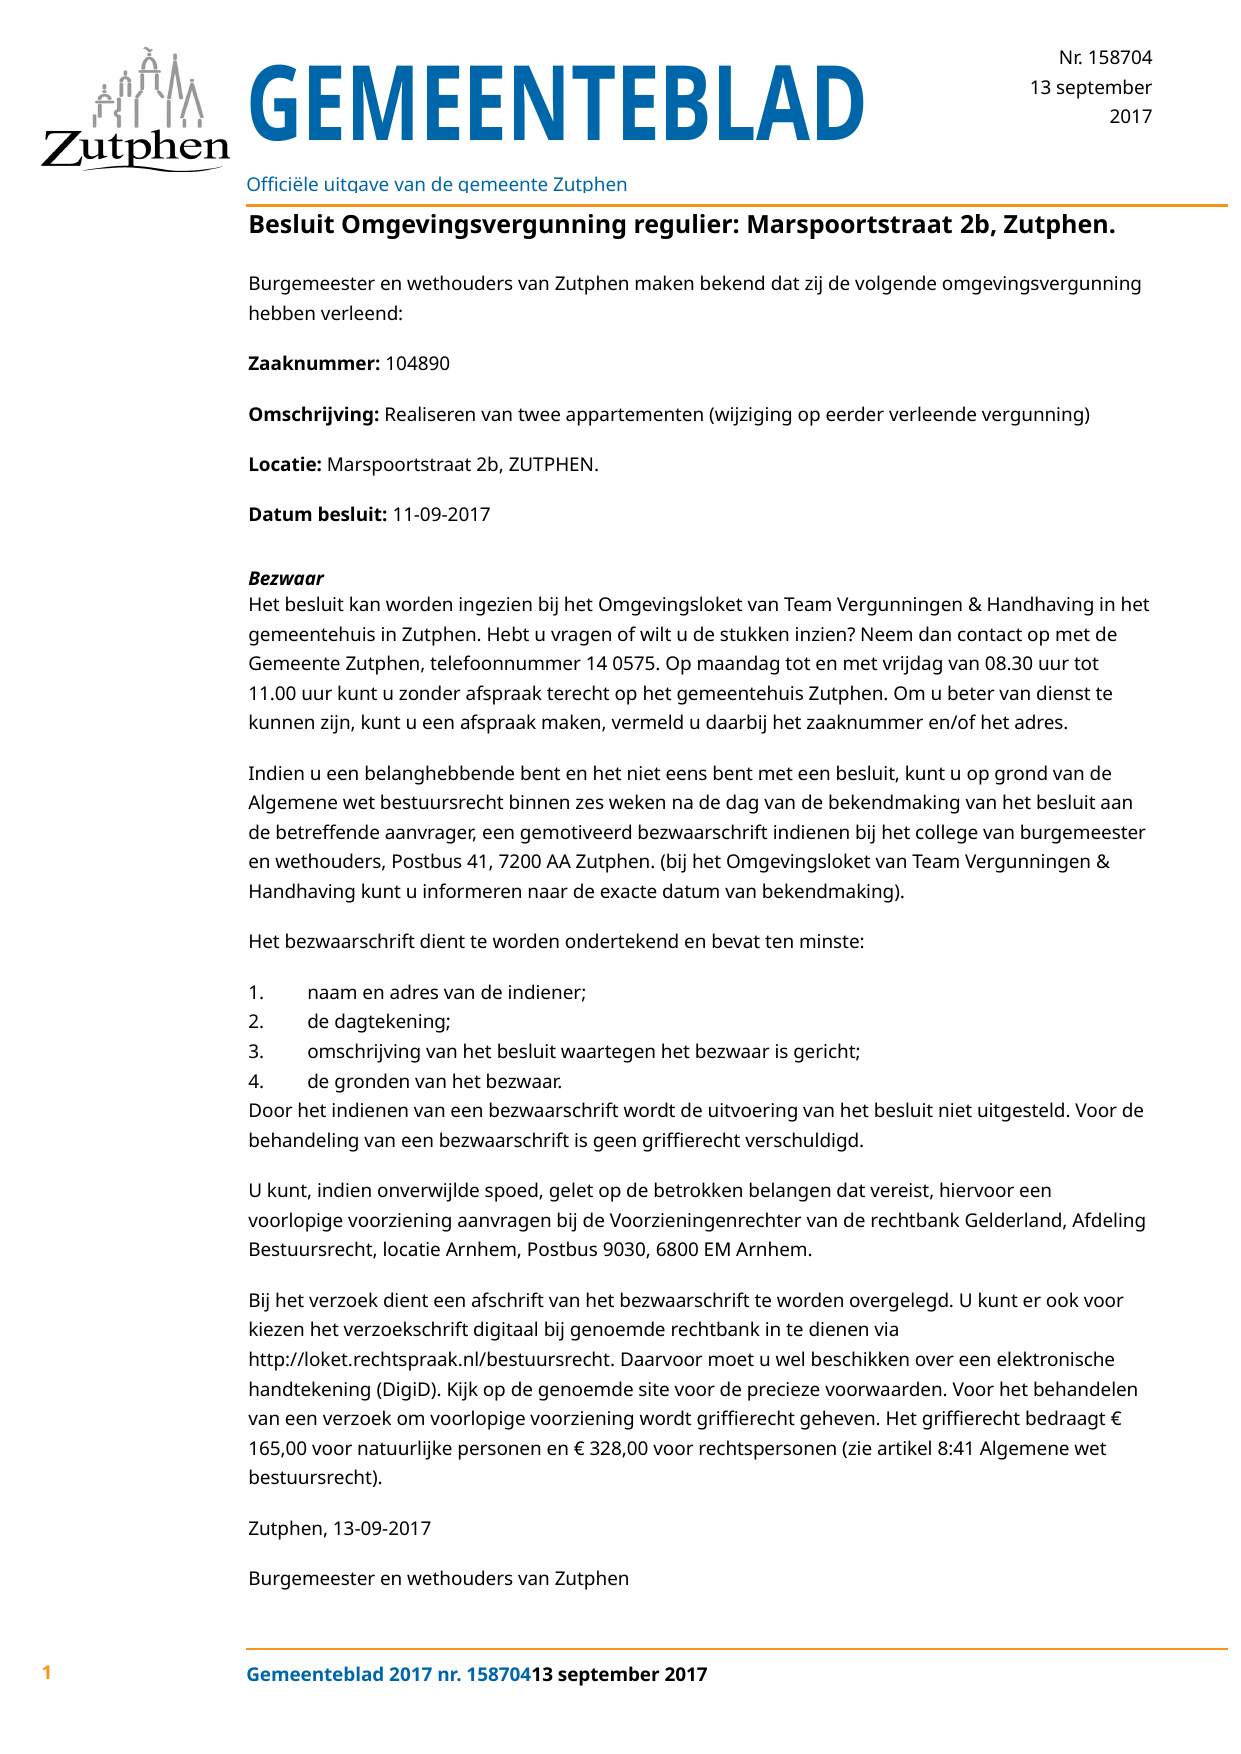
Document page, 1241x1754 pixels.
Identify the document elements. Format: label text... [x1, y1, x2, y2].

picture [41, 47, 231, 172]
text Locatie: Marspoortstraat 2b, ZUTPHEN. [248, 451, 1152, 477]
list naam en adres van de indiener; [248, 979, 1152, 1005]
text Burgemeester en wethouders van Zutphen maken bekend dat zij de volgende omgevingsvergunning hebben verleend: [248, 270, 1152, 326]
text Bezwaar [248, 566, 1152, 591]
list de gronden van het bezwaar. [248, 1068, 1152, 1094]
text Zaaknummer: 104890 [248, 350, 1152, 376]
text Indien u een belanghebbende bent en het niet eens bent met een besluit, kunt u op grond van de Algemene wet bestuursrecht binnen zes weken na de dag van de bekendmaking van het besluit aan de betreffende aanvrager, een gemotiveerd bezwaarschrift indienen bij het college van burgemeester en wethouders, Postbus 41, 7200 AA Zutphen. (bij het Omgevingsloket van Team Vergunningen & Handhaving kunt u informeren naar de exacte datum van bekendmaking). [248, 760, 1152, 904]
text Het bezwaarschrift dient te worden ondertekend en bevat ten minste: [248, 929, 1152, 954]
text Datum besluit: 11-09-2017 [248, 502, 1152, 527]
text Door het indienen van een bezwaarschrift wordt de uitvoering van het besluit niet uitgesteld. Voor de behandeling van een bezwaarschrift is geen griffierecht verschuldigd. [248, 1097, 1152, 1153]
text Burgemeester en wethouders van Zutphen [248, 1565, 1152, 1591]
list omschrijving van het besluit waartegen het bezwaar is gericht; [248, 1038, 1152, 1064]
text Zutphen, 13-09-2017 [248, 1515, 1152, 1541]
text Bij het verzoek dient een afschrift van het bezwaarschrift te worden overgelegd. U kunt er ook voor kiezen het verzoekschrift digitaal bij genoemde rechtbank in te dienen via http://loket.rechtspraak.nl/bestuursrecht. Daarvoor moet u wel beschikken over een elektronische handtekening (DigiD). Kijk op de genoemde site voor de precieze voorwaarden. Voor het behandelen van een verzoek om voorlopige voorziening wordt griffierecht geheven. Het griffierecht bedraagt € 165,00 voor natuurlijke personen en € 328,00 voor rechtspersonen (zie artikel 8:41 Algemene wet bestuursrecht). [248, 1287, 1152, 1490]
text Het besluit kan worden ingezien bij het Omgevingsloket van Team Vergunningen & Handhaving in het gemeentehuis in Zutphen. Hebt u vragen of wilt u de stukken inzien? Neem dan contact op met de Gemeente Zutphen, telefoonnummer 14 0575. Op maandag tot en met vrijdag van 08.30 uur tot 11.00 uur kunt u zonder afspraak terecht op het gemeentehuis Zutphen. Om u beter van dienst te kunnen zijn, kunt u een afspraak maken, vermeld u daarbij het zaaknummer en/of het adres. [248, 591, 1152, 735]
text Omschrijving: Realiseren van twee appartementen (wijziging op eerder verleende vergunning) [248, 401, 1152, 426]
text Besluit Omgevingsvergunning regulier: Marspoortstraat 2b, Zutphen. [248, 207, 1152, 241]
list de dagtekening; [248, 1009, 1152, 1034]
text U kunt, indien onverwijlde spoed, gelet op de betrokken belangen dat vereist, hiervoor een voorlopige voorziening aanvragen bij de Voorzieningenrechter van de rechtbank Gelderland, Afdeling Bestuursrecht, locatie Arnhem, Postbus 9030, 6800 EM Arnhem. [248, 1177, 1152, 1262]
